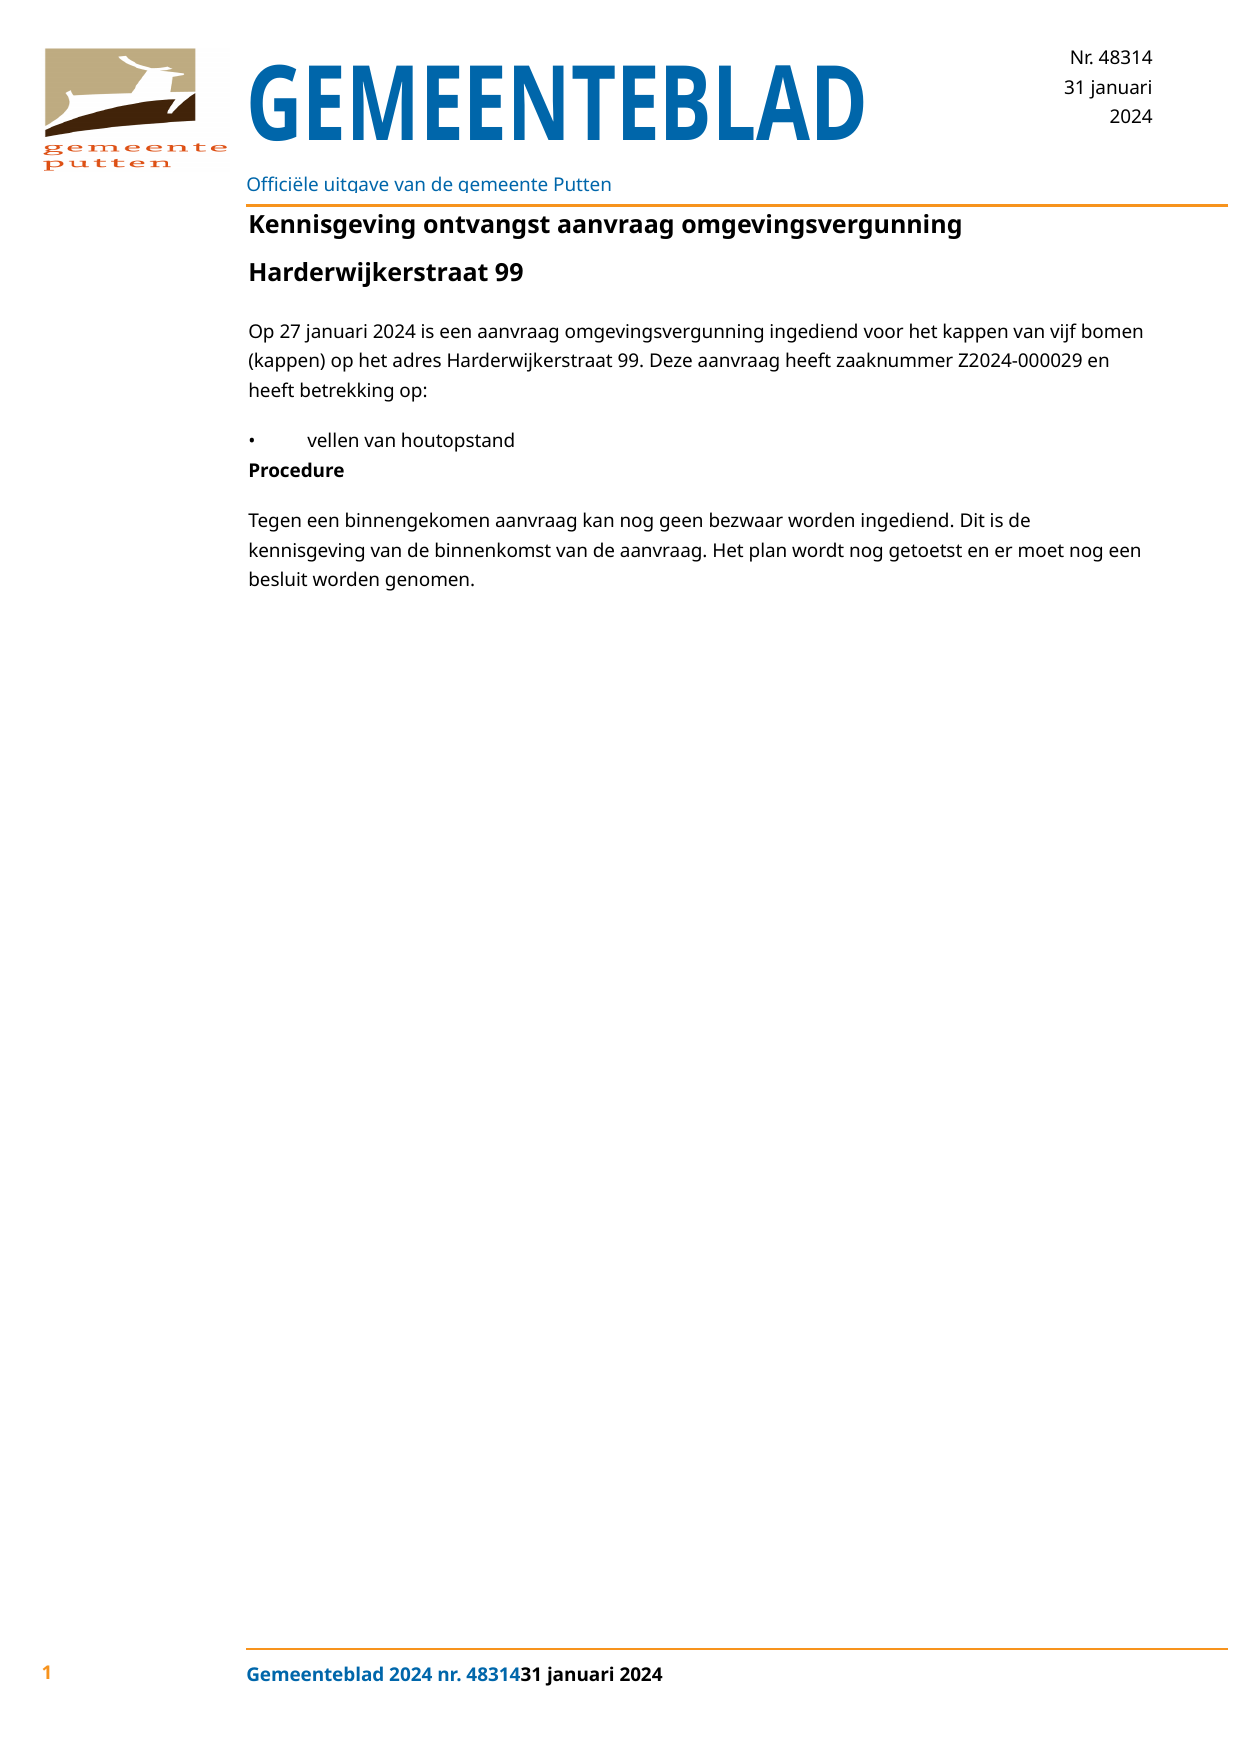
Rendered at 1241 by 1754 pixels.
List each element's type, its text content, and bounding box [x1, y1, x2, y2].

text Op 27 januari 2024 is een aanvraag omgevingsvergunning ingediend voor het kappen van vijf bomen (kappen) op het adres Harderwijkerstraat 99. Deze aanvraag heeft zaaknummer Z2024-000029 en heeft betrekking op: [248, 318, 1152, 403]
text Kennisgeving ontvangst aanvraag omgevingsvergunning Harderwijkerstraat 99 [248, 207, 1152, 288]
list vellen van houtopstand [248, 427, 1152, 453]
text Tegen een binnengekomen aanvraag kan nog geen bezwaar worden ingediend. Dit is de kennisgeving van de binnenkomst van de aanvraag. Het plan wordt nog getoetst en er moet nog een besluit worden genomen. [248, 507, 1152, 592]
text Procedure [248, 457, 1152, 483]
picture [41, 47, 231, 172]
